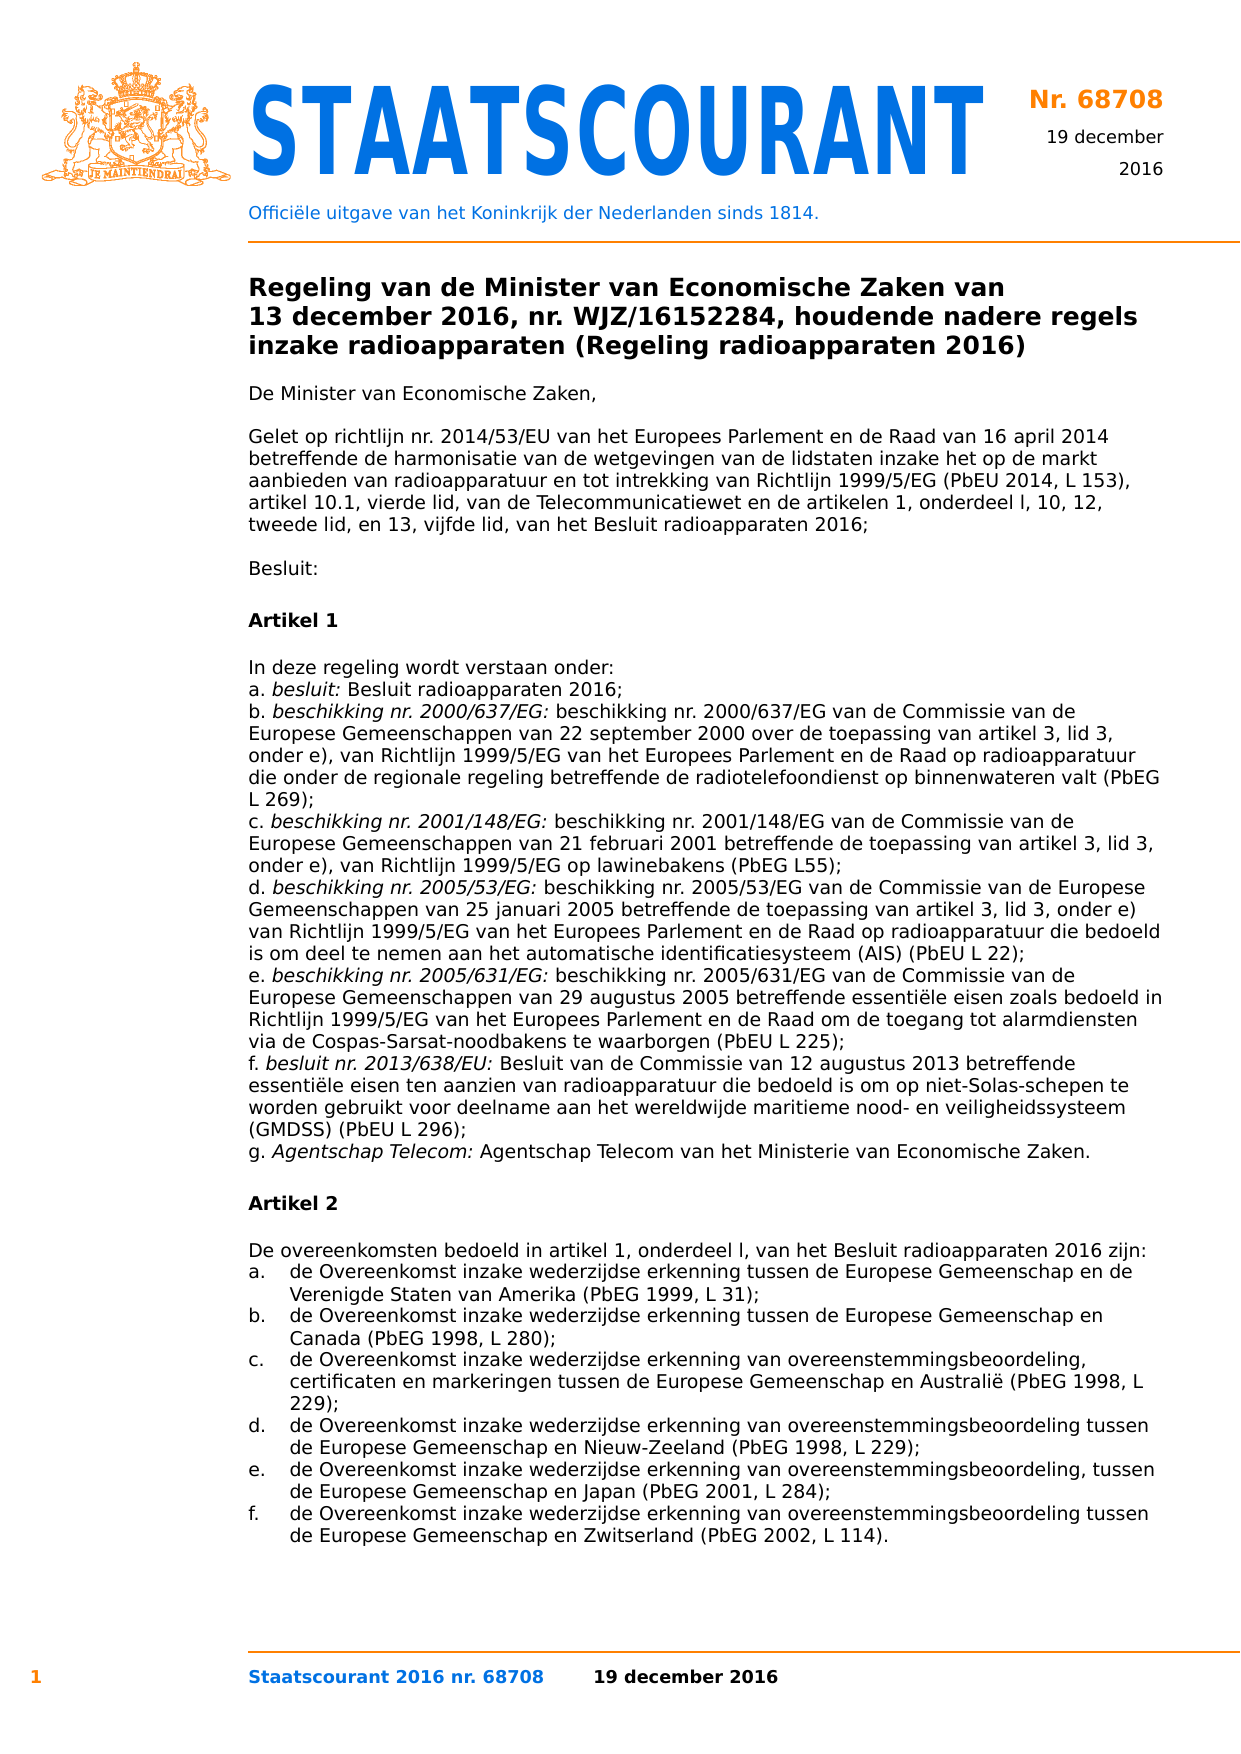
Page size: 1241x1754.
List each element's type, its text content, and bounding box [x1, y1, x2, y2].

text f. de Overeenkomst inzake wederzijdse erkenning van overeenstemmingsbeoordeling tussen de Europese Gemeenschap en Zwitserland (PbEG 2002, L 114). [248, 1503, 1163, 1547]
text c. beschikking nr. 2001/148/EG: beschikking nr. 2001/148/EG van de Commissie van de Europese Gemeenschappen van 21 februari 2001 betreffende de toepassing van artikel 3, lid 3, onder e), van Richtlijn 1999/5/EG op lawinebakens (PbEG L55); [248, 811, 1163, 877]
subtitle Artikel 1 [248, 610, 1163, 632]
table_cell Officiële uitgave van het Koninkrijk der Nederlanden sinds 1814. [248, 203, 1240, 241]
picture [41, 62, 231, 186]
text De Minister van Economische Zaken, [248, 382, 1163, 404]
text In deze regeling wordt verstaan onder: [248, 657, 1163, 679]
text e. de Overeenkomst inzake wederzijdse erkenning van overeenstemmingsbeoordeling, tussen de Europese Gemeenschap en Japan (PbEG 2001, L 284); [248, 1459, 1163, 1503]
text a. besluit: Besluit radioapparaten 2016; [248, 679, 1163, 701]
subtitle Regeling van de Minister van Economische Zaken van 13 december 2016, nr. WJZ/16152284, houdende nadere regels inzake radioapparaten (Regeling radioapparaten 2016) [248, 273, 1163, 361]
text d. de Overeenkomst inzake wederzijdse erkenning van overeenstemmingsbeoordeling tussen de Europese Gemeenschap en Nieuw-Zeeland (PbEG 1998, L 229); [248, 1415, 1163, 1459]
table_header STAATSCOURANT [248, 62, 998, 203]
text d. beschikking nr. 2005/53/EG: beschikking nr. 2005/53/EG van de Commissie van de Europese Gemeenschappen van 25 januari 2005 betreffende de toepassing van artikel 3, lid 3, onder e) van Richtlijn 1999/5/EG van het Europees Parlement en de Raad op radioapparatuur die bedoeld is om deel te nemen aan het automatische identificatiesysteem (AIS) (PbEU L 22); [248, 877, 1163, 965]
subtitle Artikel 2 [248, 1192, 1163, 1214]
table_cell 2016 [998, 153, 1240, 203]
text f. besluit nr. 2013/638/EU: Besluit van de Commissie van 12 augustus 2013 betreffende essentiële eisen ten aanzien van radioapparatuur die bedoeld is om op niet-Solas-schepen te worden gebruikt voor deelname aan het wereldwijde maritieme nood- en veiligheidssysteem (GMDSS) (PbEU L 296); [248, 1053, 1163, 1141]
text a. de Overeenkomst inzake wederzijdse erkenning tussen de Europese Gemeenschap en de Verenigde Staten van Amerika (PbEG 1999, L 31); [248, 1261, 1163, 1305]
text De overeenkomsten bedoeld in artikel 1, onderdeel l, van het Besluit radioapparaten 2016 zijn: [248, 1239, 1163, 1261]
text c. de Overeenkomst inzake wederzijdse erkenning van overeenstemmingsbeoordeling, certificaten en markeringen tussen de Europese Gemeenschap en Australië (PbEG 1998, L 229); [248, 1349, 1163, 1415]
text b. de Overeenkomst inzake wederzijdse erkenning tussen de Europese Gemeenschap en Canada (PbEG 1998, L 280); [248, 1305, 1163, 1349]
text b. beschikking nr. 2000/637/EG: beschikking nr. 2000/637/EG van de Commissie van de Europese Gemeenschappen van 22 september 2000 over de toepassing van artikel 3, lid 3, onder e), van Richtlijn 1999/5/EG van het Europees Parlement en de Raad op radioapparatuur die onder de regionale regeling betreffende de radiotelefoondienst op binnenwateren valt (PbEG L 269); [248, 701, 1163, 811]
table_cell 19 december [998, 121, 1240, 153]
table_header Nr. 68708 [998, 62, 1240, 121]
text Gelet op richtlijn nr. 2014/53/EU van het Europees Parlement en de Raad van 16 april 2014 betreffende de harmonisatie van de wetgevingen van de lidstaten inzake het op de markt aanbieden van radioapparatuur en tot intrekking van Richtlijn 1999/5/EG (PbEU 2014, L 153), artikel 10.1, vierde lid, van de Telecommunicatiewet en de artikelen 1, onderdeel l, 10, 12, tweede lid, en 13, vijfde lid, van het Besluit radioapparaten 2016; [248, 426, 1163, 536]
text e. beschikking nr. 2005/631/EG: beschikking nr. 2005/631/EG van de Commissie van de Europese Gemeenschappen van 29 augustus 2005 betreffende essentiële eisen zoals bedoeld in Richtlijn 1999/5/EG van het Europees Parlement en de Raad om de toegang tot alarmdiensten via de Cospas-Sarsat-noodbakens te waarborgen (PbEU L 225); [248, 965, 1163, 1053]
text Besluit: [248, 558, 1163, 580]
table_header [25, 62, 248, 241]
text g. Agentschap Telecom: Agentschap Telecom van het Ministerie van Economische Zaken. [248, 1141, 1163, 1162]
